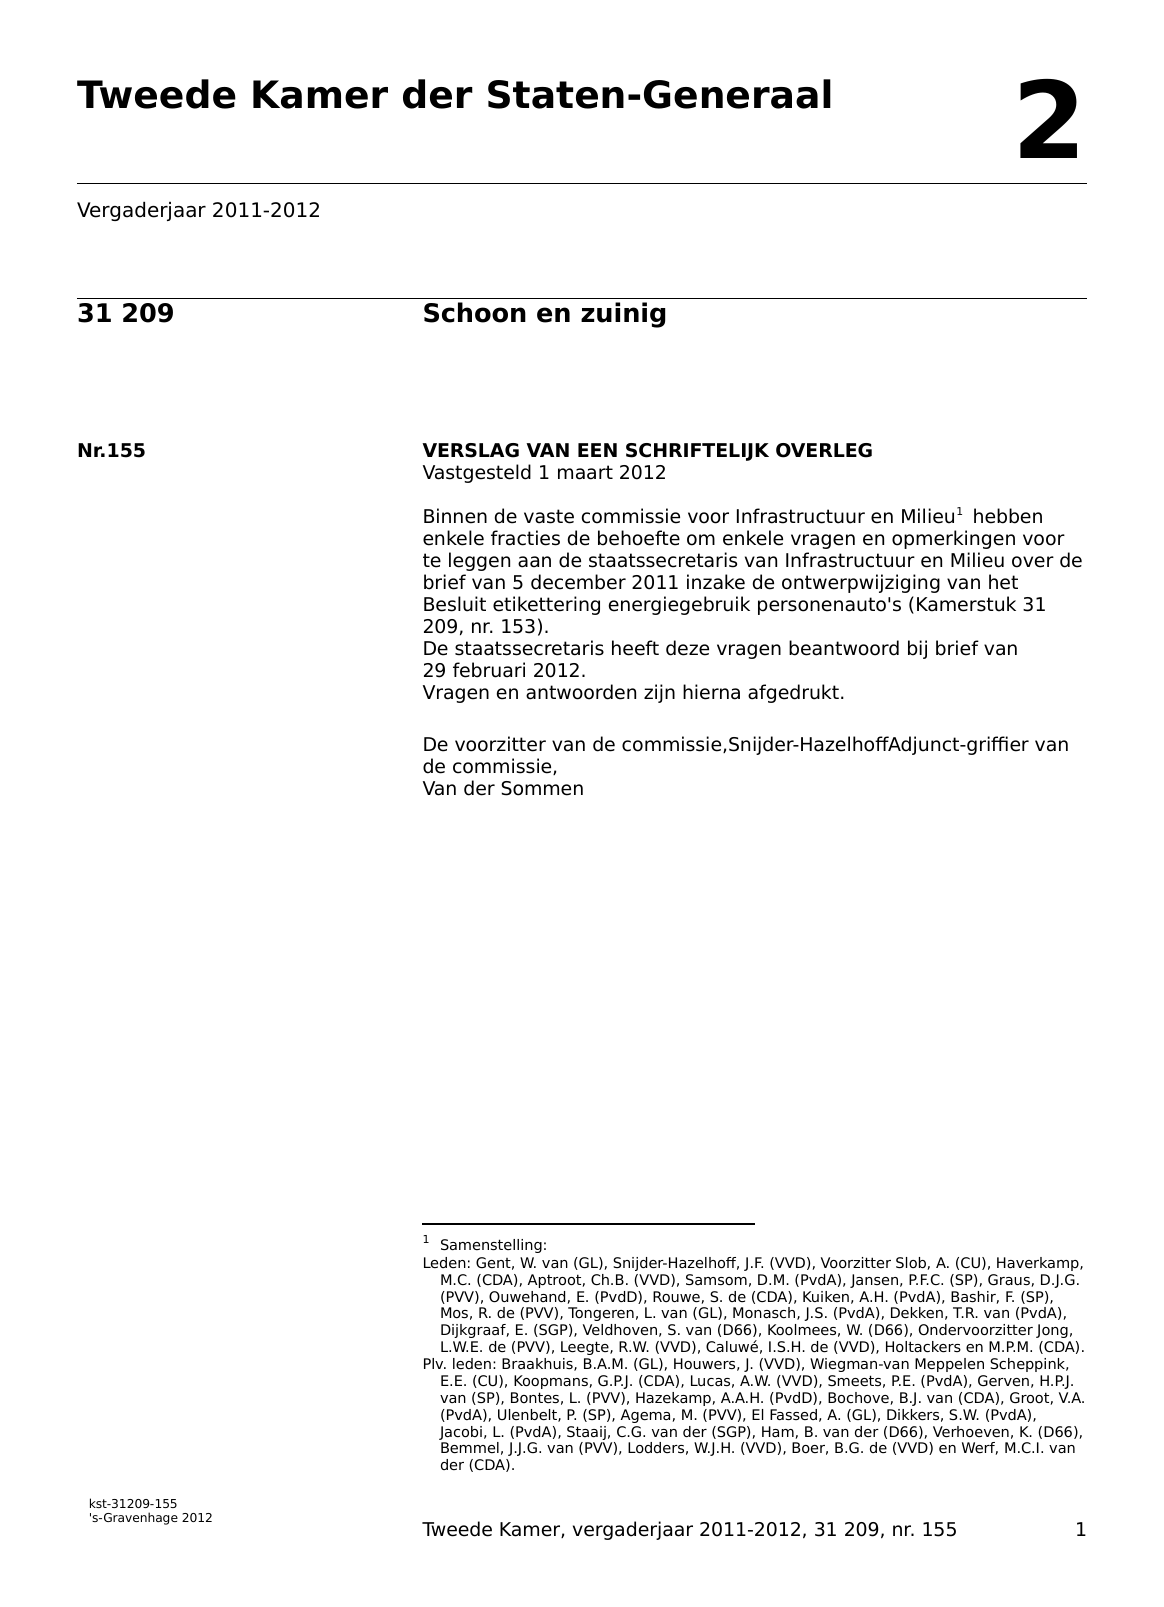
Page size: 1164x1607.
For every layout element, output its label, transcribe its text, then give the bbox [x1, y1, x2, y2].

text Plv. leden: Braakhuis, B.A.M. (GL), Houwers, J. (VVD), Wiegman-van Meppelen Scheppink, E.E. (CU), Koopmans, G.P.J. (CDA), Lucas, A.W. (VVD), Smeets, P.E. (PvdA), Gerven, H.P.J. van (SP), Bontes, L. (PVV), Hazekamp, A.A.H. (PvdD), Bochove, B.J. van (CDA), Groot, V.A. (PvdA), Ulenbelt, P. (SP), Agema, M. (PVV), El Fassed, A. (GL), Dikkers, S.W. (PvdA), Jacobi, L. (PvdA), Staaij, C.G. van der (SGP), Ham, B. van der (D66), Verhoeven, K. (D66), Bemmel, J.J.G. van (PVV), Lodders, W.J.H. (VVD), Boer, B.G. de (VVD) en Werf, M.C.I. van der (CDA). [422, 1356, 1087, 1474]
text De staatssecretaris heeft deze vragen beantwoord bij brief van 29 februari 2012. [422, 638, 1087, 682]
subtitle Nr.155 VERSLAG VAN EEN SCHRIFTELIJK OVERLEG [77, 440, 1087, 462]
text Binnen de vaste commissie voor Infrastructuur en Milieu hebben enkele fracties de behoefte om enkele vragen en opmerkingen voor te leggen aan de staatssecretaris van Infrastructuur en Milieu over de brief van 5 december 2011 inzake de ontwerpwijziging van het Besluit etikettering energiegebruik personenauto's (Kamerstuk 31 209, nr. 153). [422, 506, 1087, 638]
text 's-Gravenhage 2012 [88, 1511, 323, 1525]
text Leden: Gent, W. van (GL), Snijder-Hazelhoff, J.F. (VVD), Voorzitter Slob, A. (CU), Haverkamp, M.C. (CDA), Aptroot, Ch.B. (VVD), Samsom, D.M. (PvdA), Jansen, P.F.C. (SP), Graus, D.J.G. (PVV), Ouwehand, E. (PvdD), Rouwe, S. de (CDA), Kuiken, A.H. (PvdA), Bashir, F. (SP), Mos, R. de (PVV), Tongeren, L. van (GL), Monasch, J.S. (PvdA), Dekken, T.R. van (PvdA), Dijkgraaf, E. (SGP), Veldhoven, S. van (D66), Koolmees, W. (D66), Ondervoorzitter Jong, L.W.E. de (PVV), Leegte, R.W. (VVD), Caluwé, I.S.H. de (VVD), Holtackers en M.P.M. (CDA). [422, 1255, 1087, 1356]
text De voorzitter van de commissie,Snijder-HazelhoffAdjunct-griffier van de commissie, Van der Sommen [422, 734, 1087, 799]
text Vastgesteld 1 maart 2012 [422, 462, 1087, 484]
subtitle 31 209 Schoon en zuinig [77, 299, 1087, 329]
text kst-31209-155 [88, 1497, 323, 1511]
table_header Tweede Kamer der Staten-Generaal [77, 59, 886, 183]
text Vragen en antwoorden zijn hierna afgedrukt. [422, 682, 1087, 704]
table_cell Vergaderjaar 2011-2012 [77, 184, 1087, 298]
table_header 2 [886, 59, 1087, 183]
text Samenstelling: [422, 1233, 1087, 1255]
